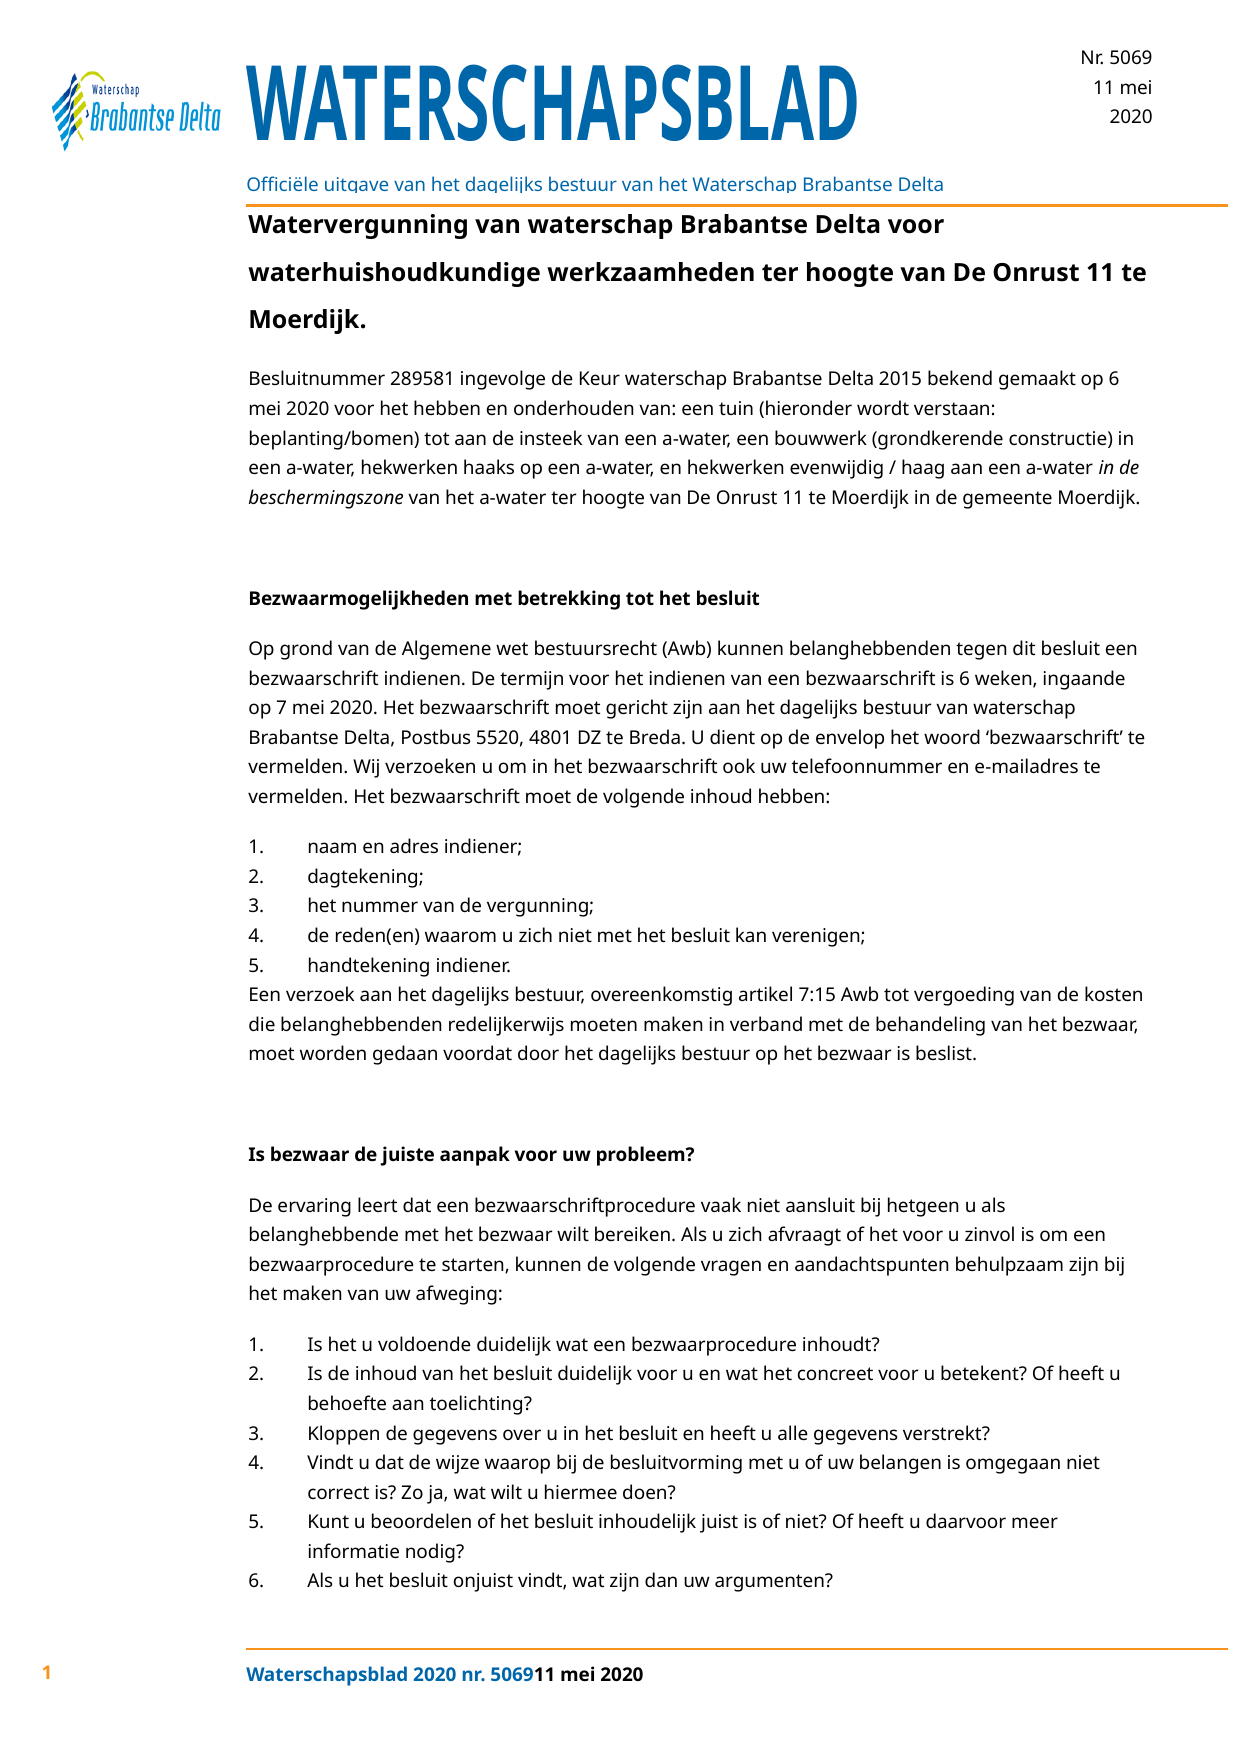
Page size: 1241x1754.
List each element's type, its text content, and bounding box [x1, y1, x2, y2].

text Watervergunning van waterschap Brabantse Delta voor waterhuishoudkundige werkzaamheden ter hoogte van De Onrust 11 te Moerdijk. [248, 207, 1152, 336]
list dagtekening; [248, 863, 1152, 889]
text Is bezwaar de juiste aanpak voor uw probleem? [248, 1141, 1152, 1167]
text Een verzoek aan het dagelijks bestuur, overeenkomstig artikel 7:15 Awb tot vergoeding van de kosten die belanghebbenden redelijkerwijs moeten maken in verband met de behandeling van het bezwaar, moet worden gedaan voordat door het dagelijks bestuur op het bezwaar is beslist. [248, 981, 1152, 1066]
list Is de inhoud van het besluit duidelijk voor u en wat het concreet voor u betekent? Of heeft u behoefte aan toelichting? [248, 1361, 1152, 1416]
list het nummer van de vergunning; [248, 893, 1152, 918]
list Kloppen de gegevens over u in het besluit en heeft u alle gegevens verstrekt? [248, 1420, 1152, 1445]
list Kunt u beoordelen of het besluit inhoudelijk juist is of niet? Of heeft u daarvoor meer informatie nodig? [248, 1508, 1152, 1564]
list Is het u voldoende duidelijk wat een bezwaarprocedure inhoudt? [248, 1331, 1152, 1357]
list naam en adres indiener; [248, 833, 1152, 859]
text Bezwaarmogelijkheden met betrekking tot het besluit [248, 585, 1152, 610]
list handtekening indiener. [248, 952, 1152, 977]
text Besluitnummer 289581 ingevolge de Keur waterschap Brabantse Delta 2015 bekend gemaakt op 6 mei 2020 voor het hebben en onderhouden van: een tuin (hieronder wordt verstaan: beplanting/bomen) tot aan de insteek van een a-water, een bouwwerk (grondkerende constructie) in een a-water, hekwerken haaks op een a-water, en hekwerken evenwijdig / haag aan een a-water in de beschermingszone van het a-water ter hoogte van De Onrust 11 te Moerdijk in de gemeente Moerdijk. [248, 366, 1152, 509]
text Op grond van de Algemene wet bestuursrecht (Awb) kunnen belanghebbenden tegen dit besluit een bezwaarschrift indienen. De termijn voor het indienen van een bezwaarschrift is 6 weken, ingaande op 7 mei 2020. Het bezwaarschrift moet gericht zijn aan het dagelijks bestuur van waterschap Brabantse Delta, Postbus 5520, 4801 DZ te Breda. U dient op de envelop het woord ‘bezwaarschrift’ te vermelden. Wij verzoeken u om in het bezwaarschrift ook uw telefoonnummer en e‑mailadres te vermelden. Het bezwaarschrift moet de volgende inhoud hebben: [248, 635, 1152, 809]
list Vindt u dat de wijze waarop bij de besluitvorming met u of uw belangen is omgegaan niet correct is? Zo ja, wat wilt u hiermee doen? [248, 1449, 1152, 1504]
list de reden(en) waarom u zich niet met het besluit kan verenigen; [248, 922, 1152, 948]
text De ervaring leert dat een bezwaarschriftprocedure vaak niet aansluit bij hetgeen u als belanghebbende met het bezwaar wilt bereiken. Als u zich afvraagt of het voor u zinvol is om een bezwaarprocedure te starten, kunnen de volgende vragen en aandachtspunten behulpzaam zijn bij het maken van uw afweging: [248, 1192, 1152, 1306]
picture [41, 47, 231, 172]
list Als u het besluit onjuist vindt, wat zijn dan uw argumenten? [248, 1568, 1152, 1593]
